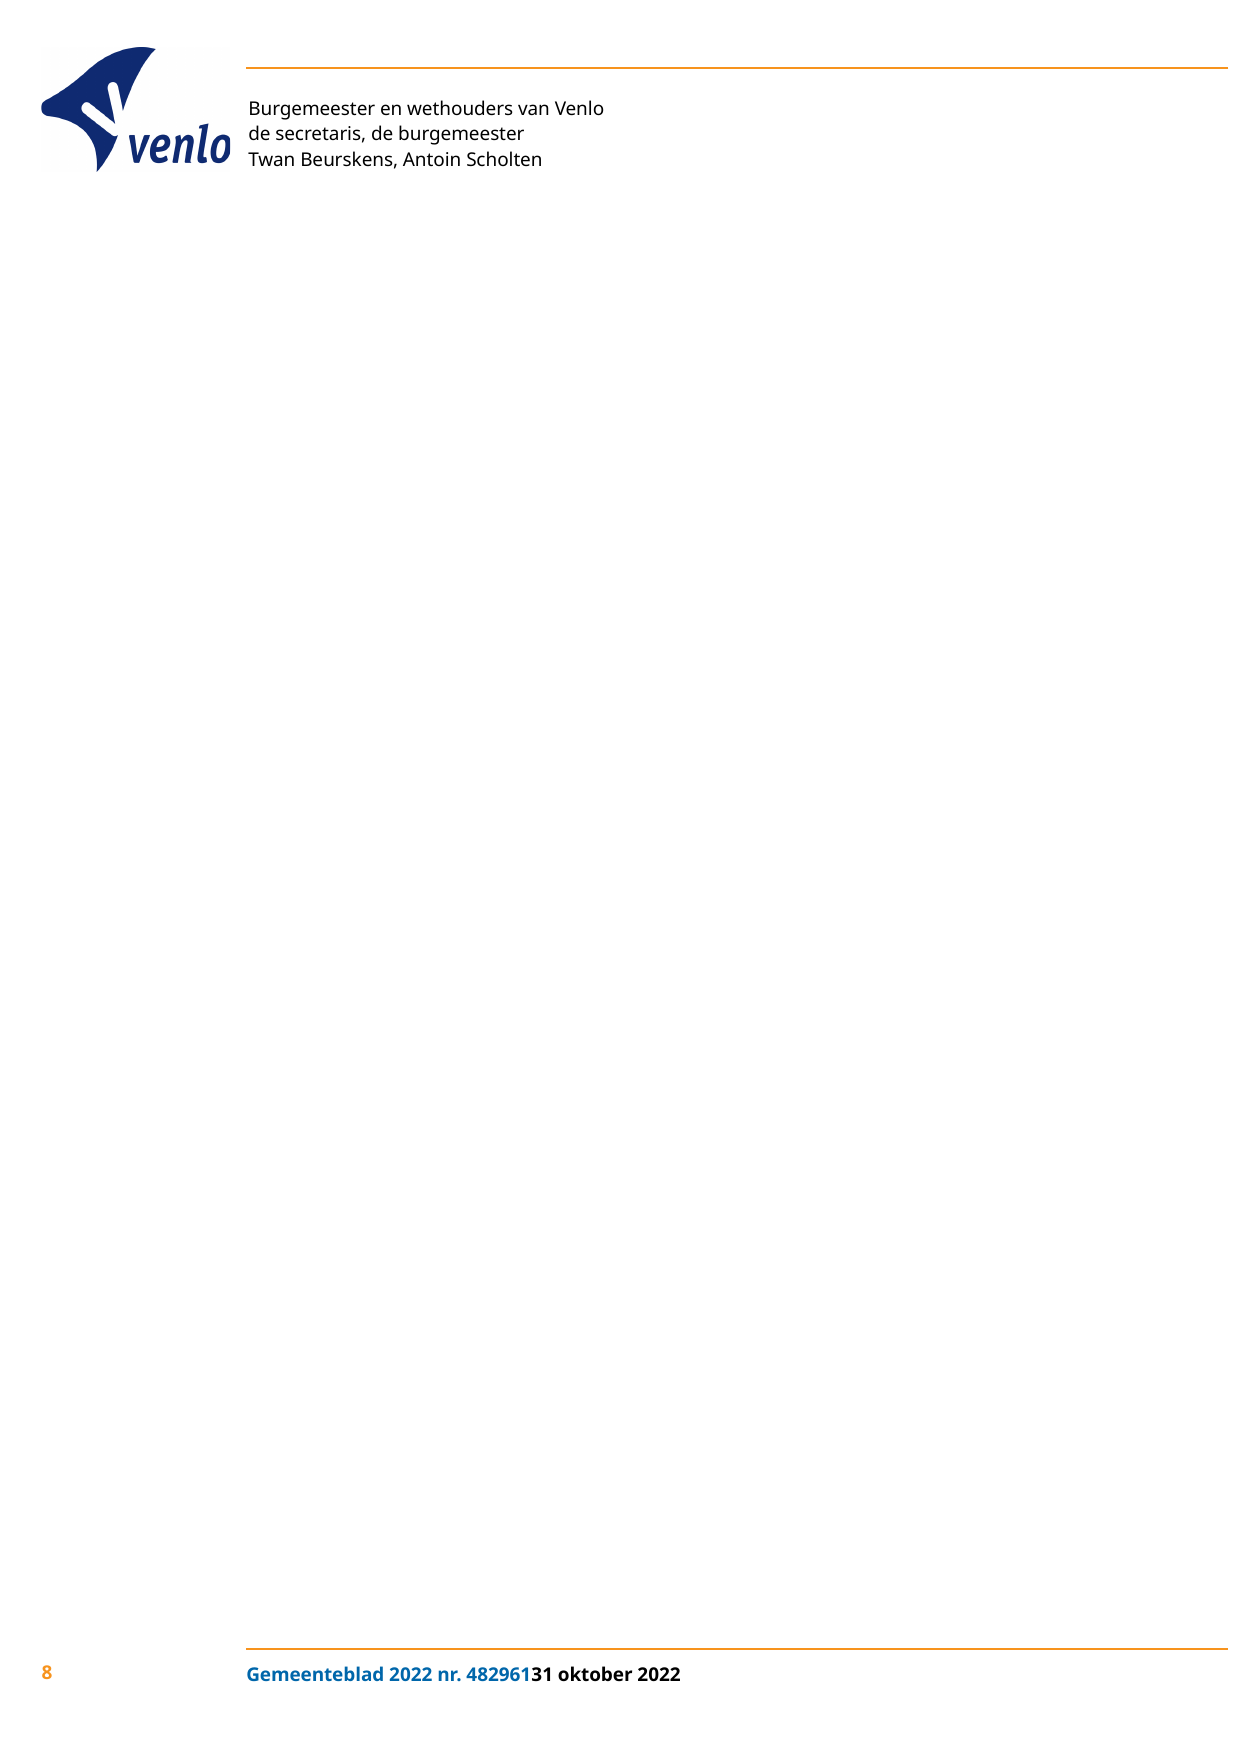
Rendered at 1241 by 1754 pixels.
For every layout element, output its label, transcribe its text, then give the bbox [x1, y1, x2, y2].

text Burgemeester en wethouders van Venlo [248, 95, 1152, 121]
text de secretaris, de burgemeester [248, 121, 1152, 146]
text Twan Beurskens, Antoin Scholten [248, 146, 1152, 172]
picture [41, 47, 231, 172]
